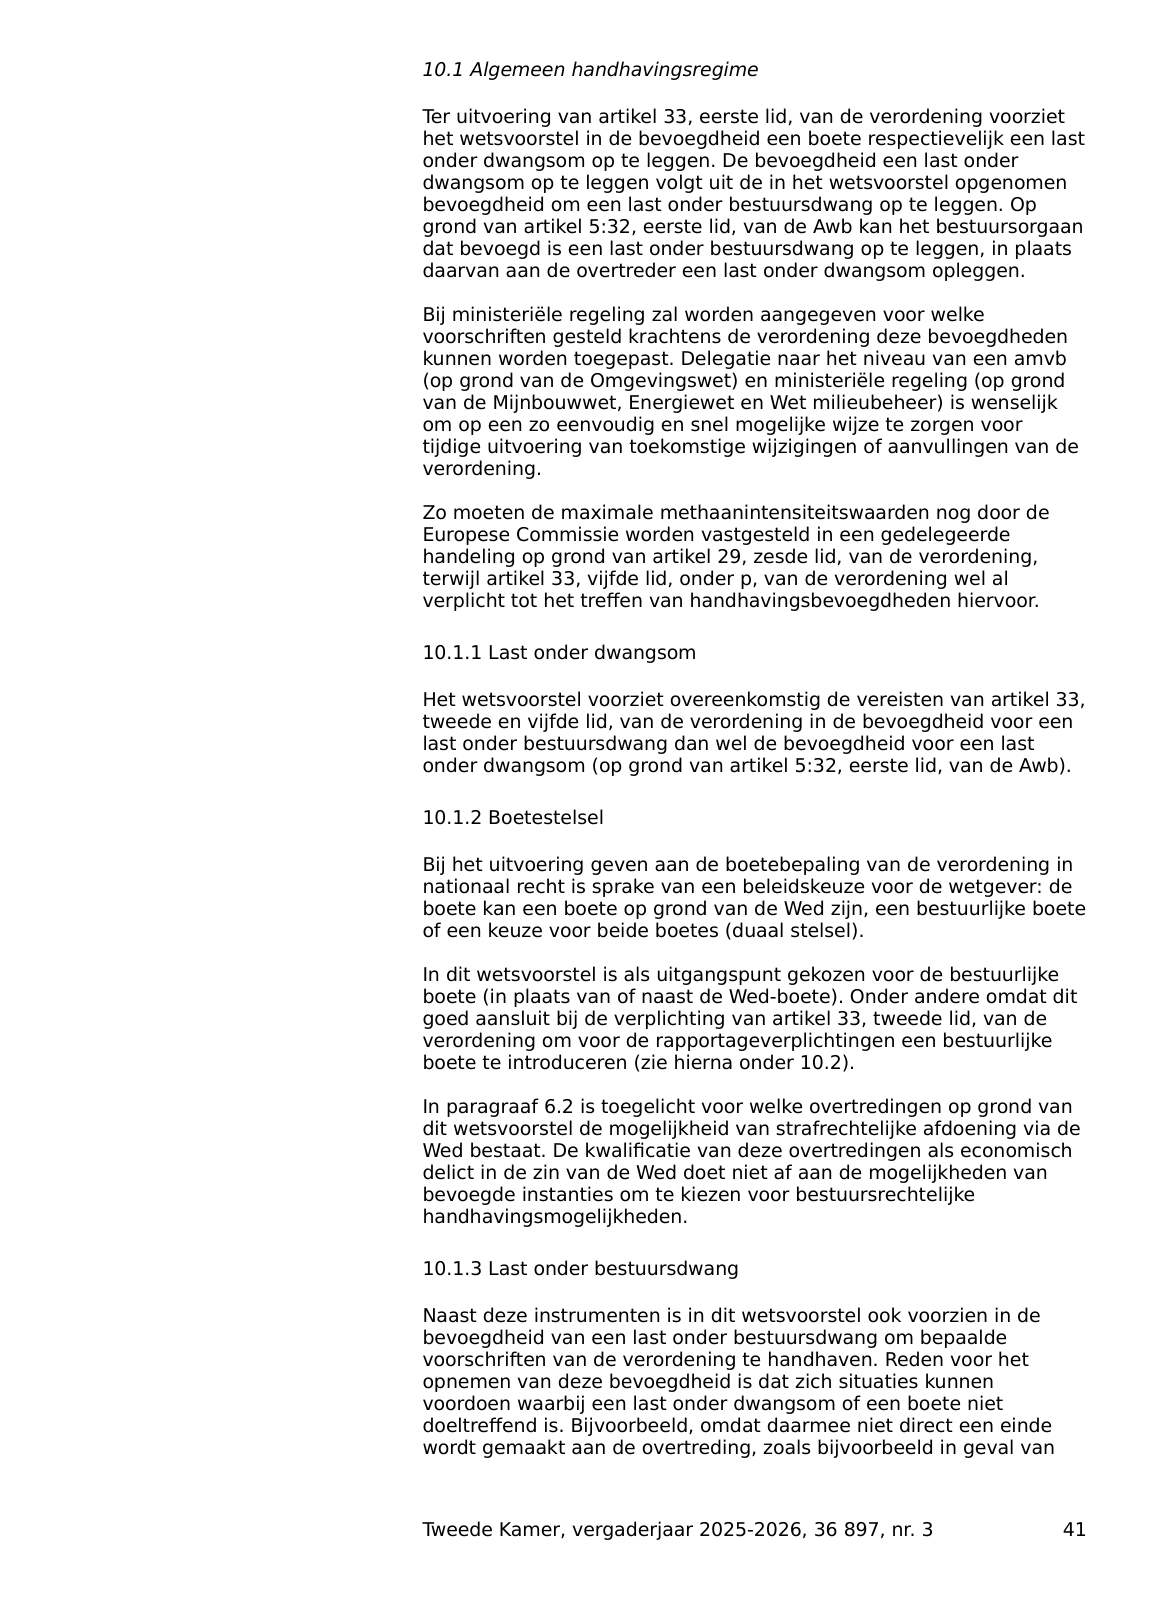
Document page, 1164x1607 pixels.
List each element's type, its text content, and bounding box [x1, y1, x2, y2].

text In paragraaf 6.2 is toegelicht voor welke overtredingen op grond van dit wetsvoorstel de mogelijkheid van strafrechtelijke afdoening via de Wed bestaat. De kwalificatie van deze overtredingen als economisch delict in de zin van de Wed doet niet af aan de mogelijkheden van bevoegde instanties om te kiezen voor bestuursrechtelijke handhavingsmogelijkheden. [422, 1096, 1087, 1228]
subtitle 10.1 Algemeen handhavingsregime [422, 59, 1087, 81]
text Bij het uitvoering geven aan de boetebepaling van de verordening in nationaal recht is sprake van een beleidskeuze voor de wetgever: de boete kan een boete op grond van de Wed zijn, een bestuurlijke boete of een keuze voor beide boetes (duaal stelsel). [422, 854, 1087, 942]
subtitle 10.1.3 Last onder bestuursdwang [422, 1258, 1087, 1280]
text Zo moeten de maximale methaanintensiteitswaarden nog door de Europese Commissie worden vastgesteld in een gedelegeerde handeling op grond van artikel 29, zesde lid, van de verordening, terwijl artikel 33, vijfde lid, onder p, van de verordening wel al verplicht tot het treffen van handhavingsbevoegdheden hiervoor. [422, 502, 1087, 612]
text Het wetsvoorstel voorziet overeenkomstig de vereisten van artikel 33, tweede en vijfde lid, van de verordening in de bevoegdheid voor een last onder bestuursdwang dan wel de bevoegdheid voor een last onder dwangsom (op grond van artikel 5:32, eerste lid, van de Awb). [422, 689, 1087, 777]
subtitle 10.1.2 Boetestelsel [422, 807, 1087, 829]
text Naast deze instrumenten is in dit wetsvoorstel ook voorzien in de bevoegdheid van een last onder bestuursdwang om bepaalde voorschriften van de verordening te handhaven. Reden voor het opnemen van deze bevoegdheid is dat zich situaties kunnen voordoen waarbij een last onder dwangsom of een boete niet doeltreffend is. Bijvoorbeeld, omdat daarmee niet direct een einde wordt gemaakt aan de overtreding, zoals bijvoorbeeld in geval van [422, 1305, 1087, 1459]
text Ter uitvoering van artikel 33, eerste lid, van de verordening voorziet het wetsvoorstel in de bevoegdheid een boete respectievelijk een last onder dwangsom op te leggen. De bevoegdheid een last onder dwangsom op te leggen volgt uit de in het wetsvoorstel opgenomen bevoegdheid om een last onder bestuursdwang op te leggen. Op grond van artikel 5:32, eerste lid, van de Awb kan het bestuursorgaan dat bevoegd is een last onder bestuursdwang op te leggen, in plaats daarvan aan de overtreder een last onder dwangsom opleggen. [422, 106, 1087, 282]
text Bij ministeriële regeling zal worden aangegeven voor welke voorschriften gesteld krachtens de verordening deze bevoegdheden kunnen worden toegepast. Delegatie naar het niveau van een amvb (op grond van de Omgevingswet) en ministeriële regeling (op grond van de Mijnbouwwet, Energiewet en Wet milieubeheer) is wenselijk om op een zo eenvoudig en snel mogelijke wijze te zorgen voor tijdige uitvoering van toekomstige wijzigingen of aanvullingen van de verordening. [422, 304, 1087, 480]
text In dit wetsvoorstel is als uitgangspunt gekozen voor de bestuurlijke boete (in plaats van of naast de Wed-boete). Onder andere omdat dit goed aansluit bij de verplichting van artikel 33, tweede lid, van de verordening om voor de rapportageverplichtingen een bestuurlijke boete te introduceren (zie hierna onder 10.2). [422, 964, 1087, 1074]
subtitle 10.1.1 Last onder dwangsom [422, 642, 1087, 664]
